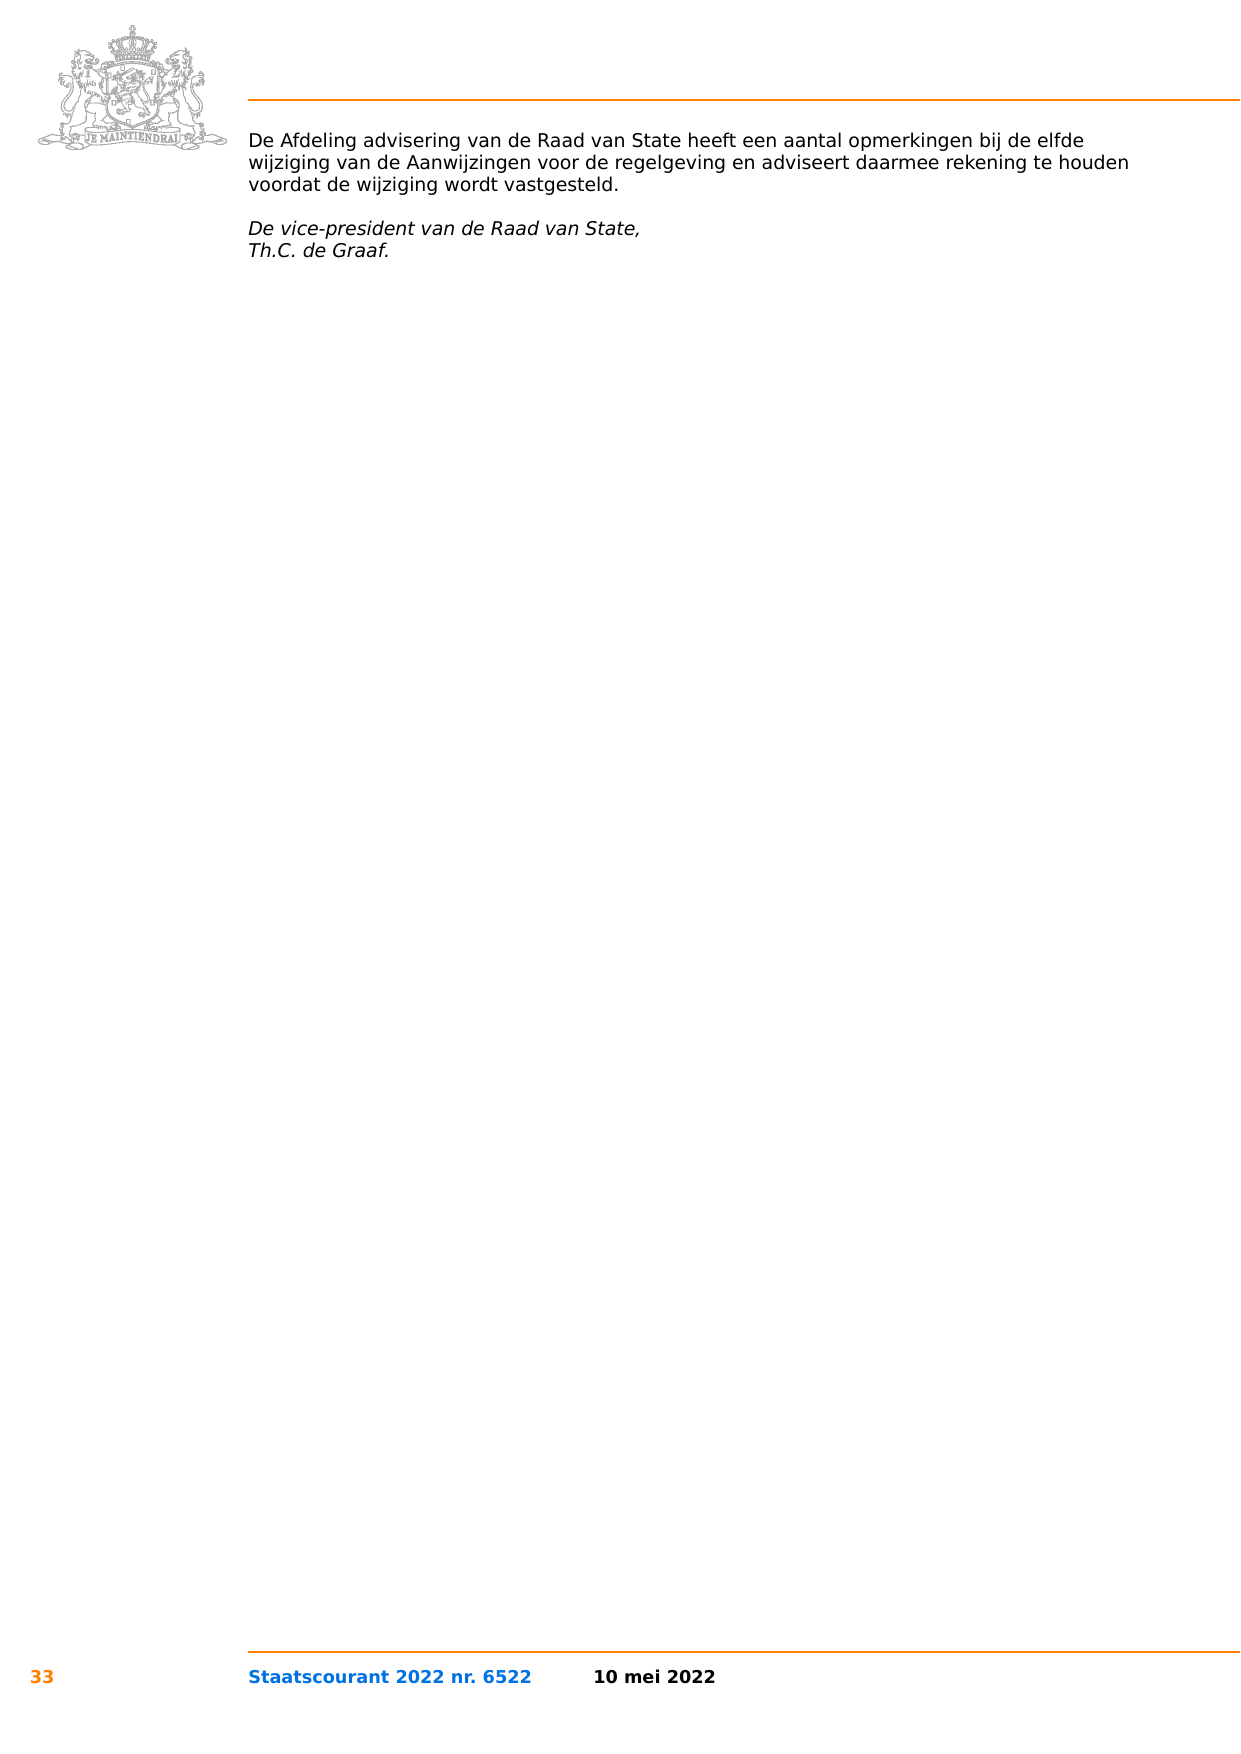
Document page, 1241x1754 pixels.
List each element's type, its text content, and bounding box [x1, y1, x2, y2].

picture [38, 25, 227, 150]
text De vice-president van de Raad van State, Th.C. de Graaf. [248, 218, 1163, 262]
text De Afdeling advisering van de Raad van State heeft een aantal opmerkingen bij de elfde wijziging van de Aanwijzingen voor de regelgeving en adviseert daarmee rekening te houden voordat de wijziging wordt vastgesteld. [248, 130, 1163, 196]
